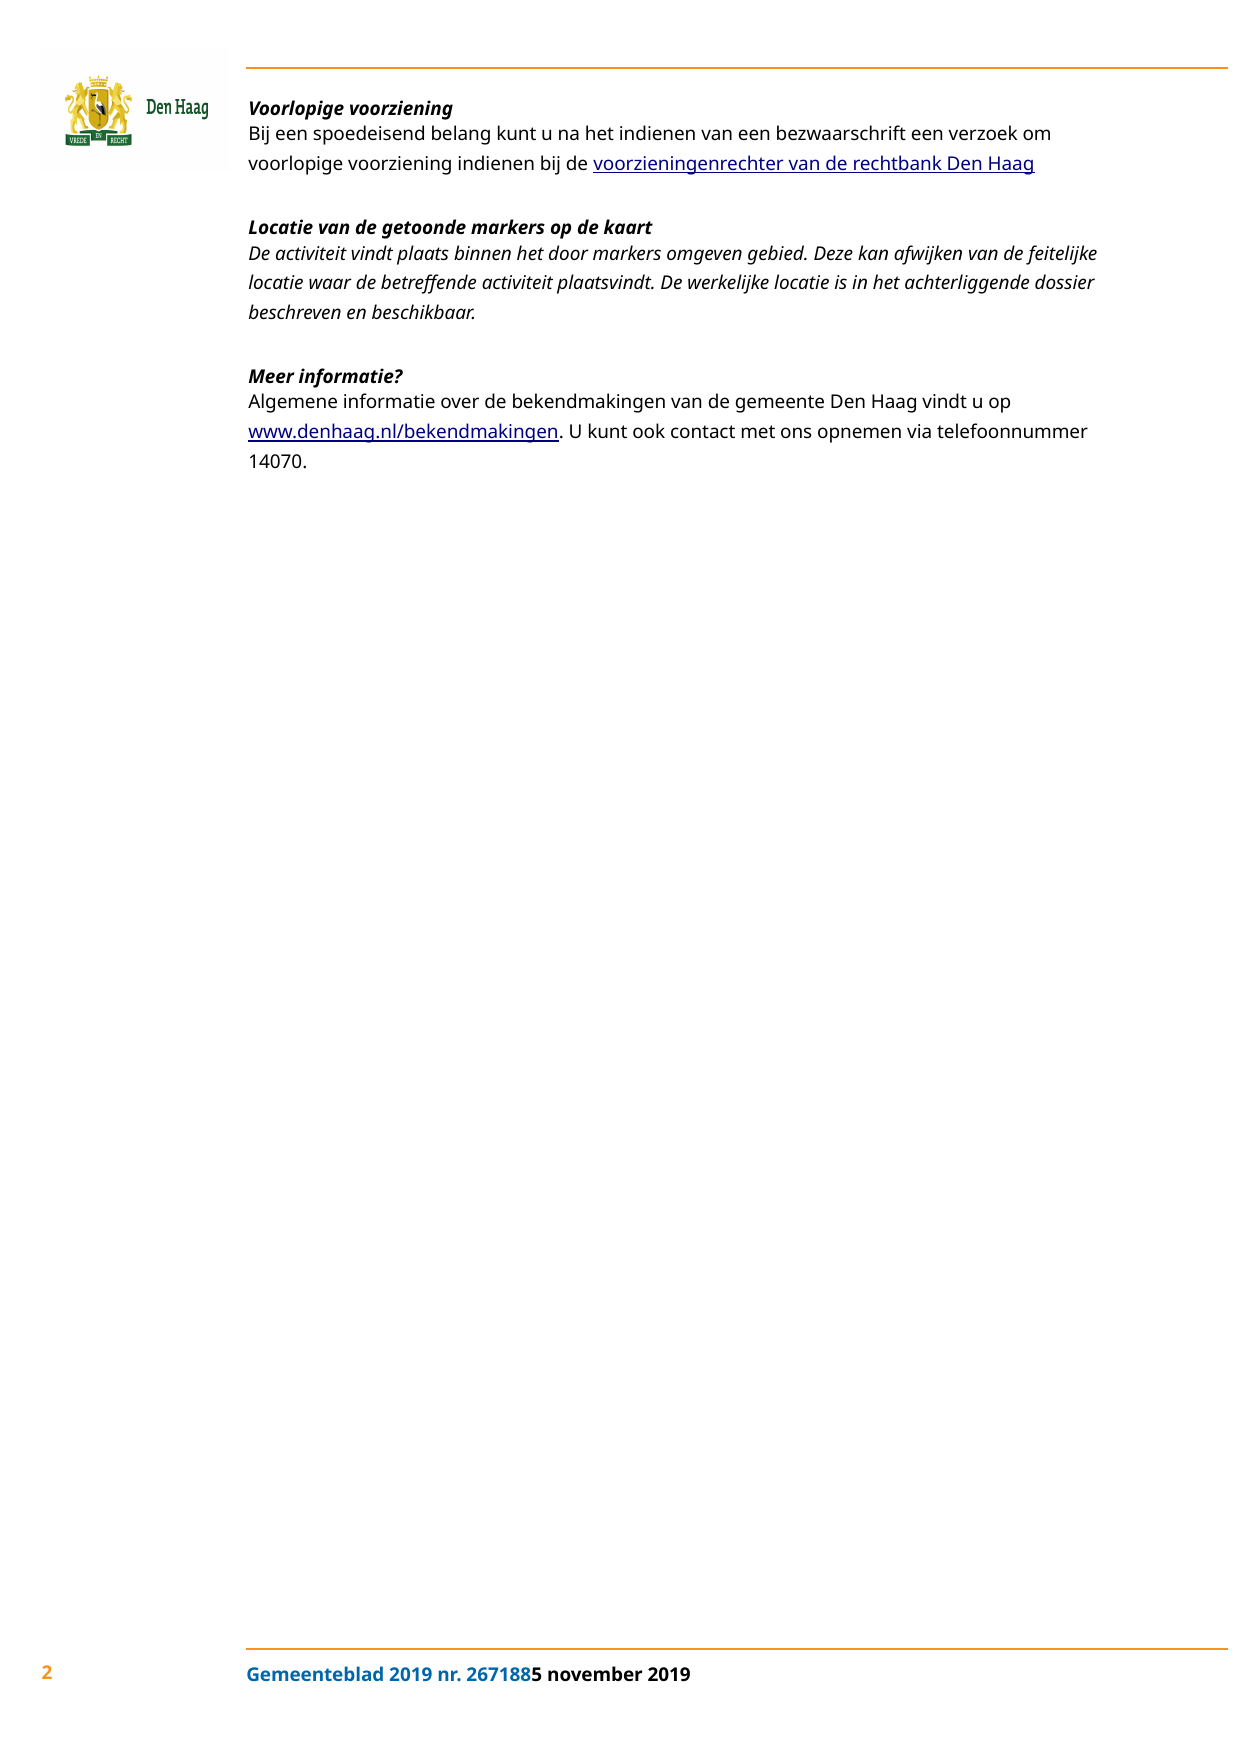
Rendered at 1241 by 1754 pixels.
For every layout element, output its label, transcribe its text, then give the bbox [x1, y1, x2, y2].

text Meer informatie? [248, 363, 1152, 389]
text De activiteit vindt plaats binnen het door markers omgeven gebied. Deze kan afwijken van de feitelijke locatie waar de betreffende activiteit plaatsvindt. De werkelijke locatie is in het achterliggende dossier beschreven en beschikbaar. [248, 240, 1152, 325]
text Locatie van de getoonde markers op de kaart [248, 214, 1152, 240]
picture [41, 47, 231, 172]
text Voorlopige voorziening [248, 95, 1152, 121]
text Bij een spoedeisend belang kunt u na het indienen van een bezwaarschrift een verzoek om voorlopige voorziening indienen bij de voorzieningenrechter van de rechtbank Den Haag [248, 121, 1152, 176]
text Algemene informatie over de bekendmakingen van de gemeente Den Haag vindt u op www.denhaag.nl/bekendmakingen. U kunt ook contact met ons opnemen via telefoonnummer 14070. [248, 389, 1152, 473]
